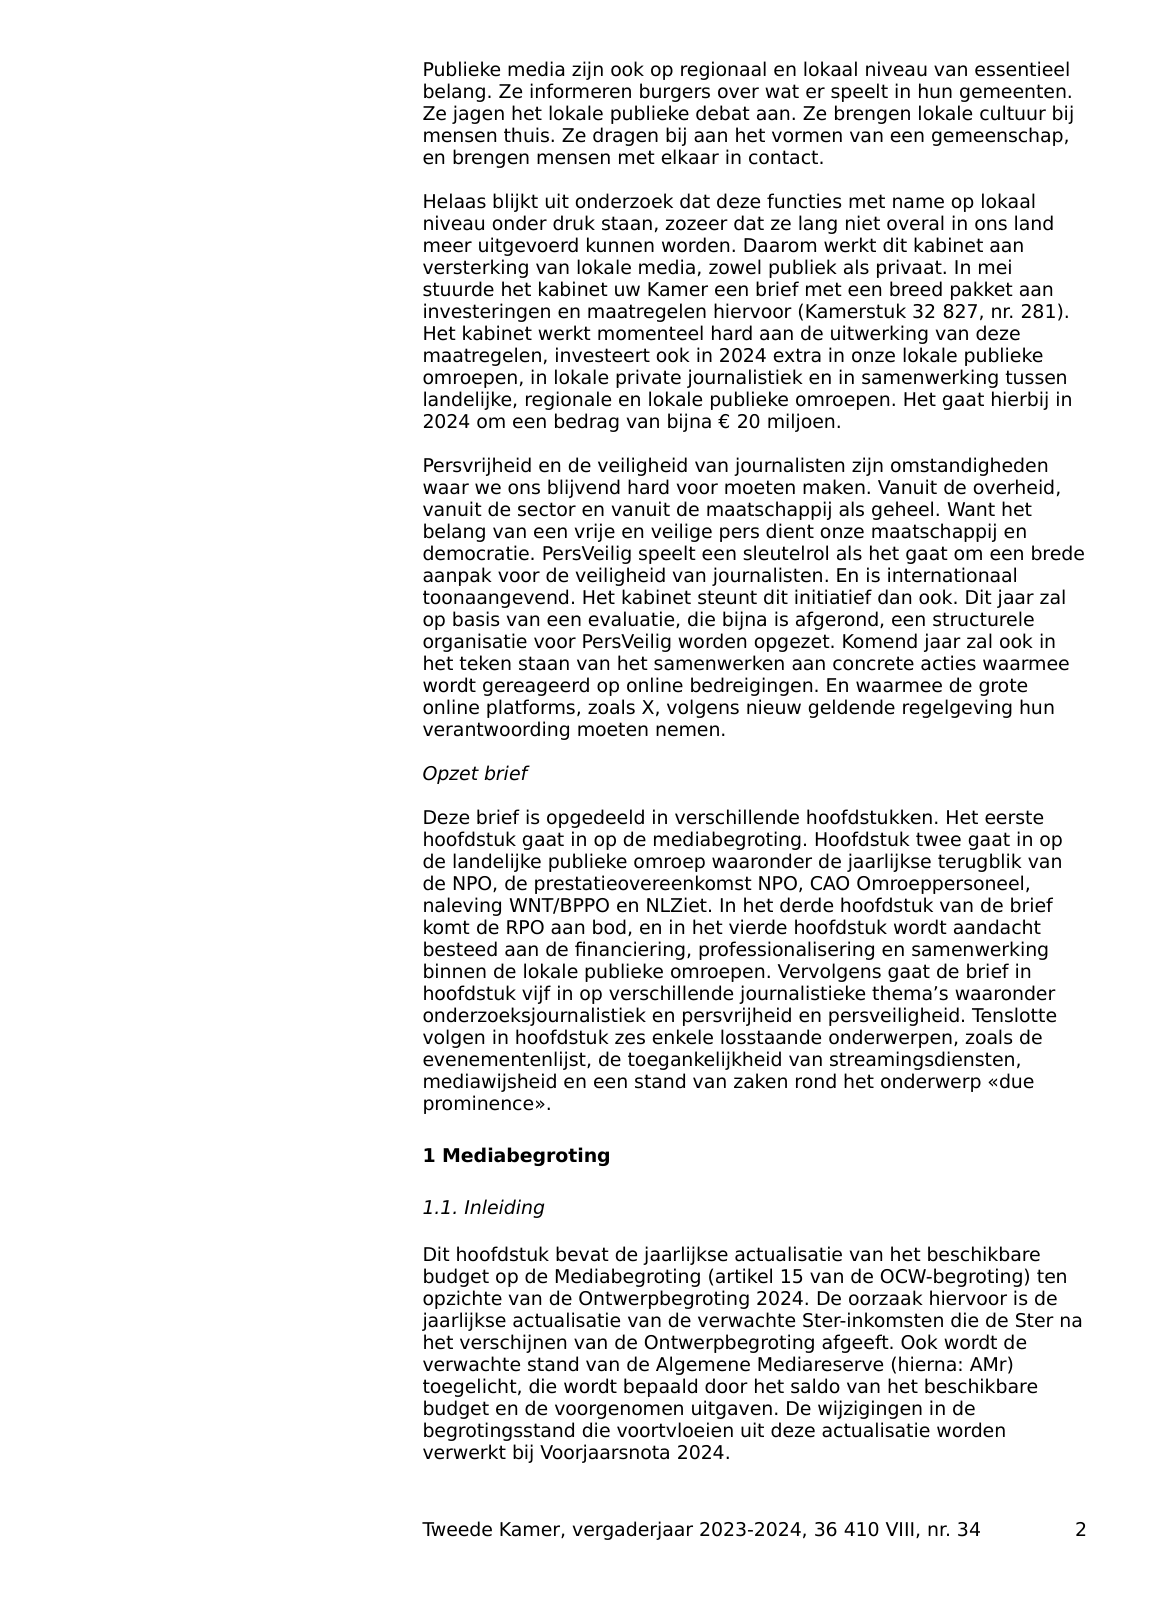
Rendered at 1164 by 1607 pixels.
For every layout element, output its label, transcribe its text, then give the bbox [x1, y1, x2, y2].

text Helaas blijkt uit onderzoek dat deze functies met name op lokaal niveau onder druk staan, zozeer dat ze lang niet overal in ons land meer uitgevoerd kunnen worden. Daarom werkt dit kabinet aan versterking van lokale media, zowel publiek als privaat. In mei stuurde het kabinet uw Kamer een brief met een breed pakket aan investeringen en maatregelen hiervoor (Kamerstuk 32 827, nr. 281). Het kabinet werkt momenteel hard aan de uitwerking van deze maatregelen, investeert ook in 2024 extra in onze lokale publieke omroepen, in lokale private journalistiek en in samenwerking tussen landelijke, regionale en lokale publieke omroepen. Het gaat hierbij in 2024 om een bedrag van bijna € 20 miljoen. [422, 191, 1087, 433]
text Dit hoofdstuk bevat de jaarlijkse actualisatie van het beschikbare budget op de Mediabegroting (artikel 15 van de OCW-begroting) ten opzichte van de Ontwerpbegroting 2024. De oorzaak hiervoor is de jaarlijkse actualisatie van de verwachte Ster-inkomsten die de Ster na het verschijnen van de Ontwerpbegroting afgeeft. Ook wordt de verwachte stand van de Algemene Mediareserve (hierna: AMr) toegelicht, die wordt bepaald door het saldo van het beschikbare budget en de voorgenomen uitgaven. De wijzigingen in de begrotingsstand die voortvloeien uit deze actualisatie worden verwerkt bij Voorjaarsnota 2024. [422, 1244, 1087, 1464]
subtitle 1 Mediabegroting [422, 1145, 1087, 1167]
text Deze brief is opgedeeld in verschillende hoofdstukken. Het eerste hoofdstuk gaat in op de mediabegroting. Hoofdstuk twee gaat in op de landelijke publieke omroep waaronder de jaarlijkse terugblik van de NPO, de prestatieovereenkomst NPO, CAO Omroeppersoneel, naleving WNT/BPPO en NLZiet. In het derde hoofdstuk van de brief komt de RPO aan bod, en in het vierde hoofdstuk wordt aandacht besteed aan de financiering, professionalisering en samenwerking binnen de lokale publieke omroepen. Vervolgens gaat de brief in hoofdstuk vijf in op verschillende journalistieke thema’s waaronder onderzoeksjournalistiek en persvrijheid en persveiligheid. Tenslotte volgen in hoofdstuk zes enkele losstaande onderwerpen, zoals de evenementenlijst, de toegankelijkheid van streamingsdiensten, mediawijsheid en een stand van zaken rond het onderwerp «due prominence». [422, 807, 1087, 1115]
subtitle 1.1. Inleiding [422, 1197, 1087, 1219]
text Persvrijheid en de veiligheid van journalisten zijn omstandigheden waar we ons blijvend hard voor moeten maken. Vanuit de overheid, vanuit de sector en vanuit de maatschappij als geheel. Want het belang van een vrije en veilige pers dient onze maatschappij en democratie. PersVeilig speelt een sleutelrol als het gaat om een brede aanpak voor de veiligheid van journalisten. En is internationaal toonaangevend. Het kabinet steunt dit initiatief dan ook. Dit jaar zal op basis van een evaluatie, die bijna is afgerond, een structurele organisatie voor PersVeilig worden opgezet. Komend jaar zal ook in het teken staan van het samenwerken aan concrete acties waarmee wordt gereageerd op online bedreigingen. En waarmee de grote online platforms, zoals X, volgens nieuw geldende regelgeving hun verantwoording moeten nemen. [422, 455, 1087, 741]
text Publieke media zijn ook op regionaal en lokaal niveau van essentieel belang. Ze informeren burgers over wat er speelt in hun gemeenten. Ze jagen het lokale publieke debat aan. Ze brengen lokale cultuur bij mensen thuis. Ze dragen bij aan het vormen van een gemeenschap, en brengen mensen met elkaar in contact. [422, 59, 1087, 169]
subtitle Opzet brief [422, 763, 1087, 785]
